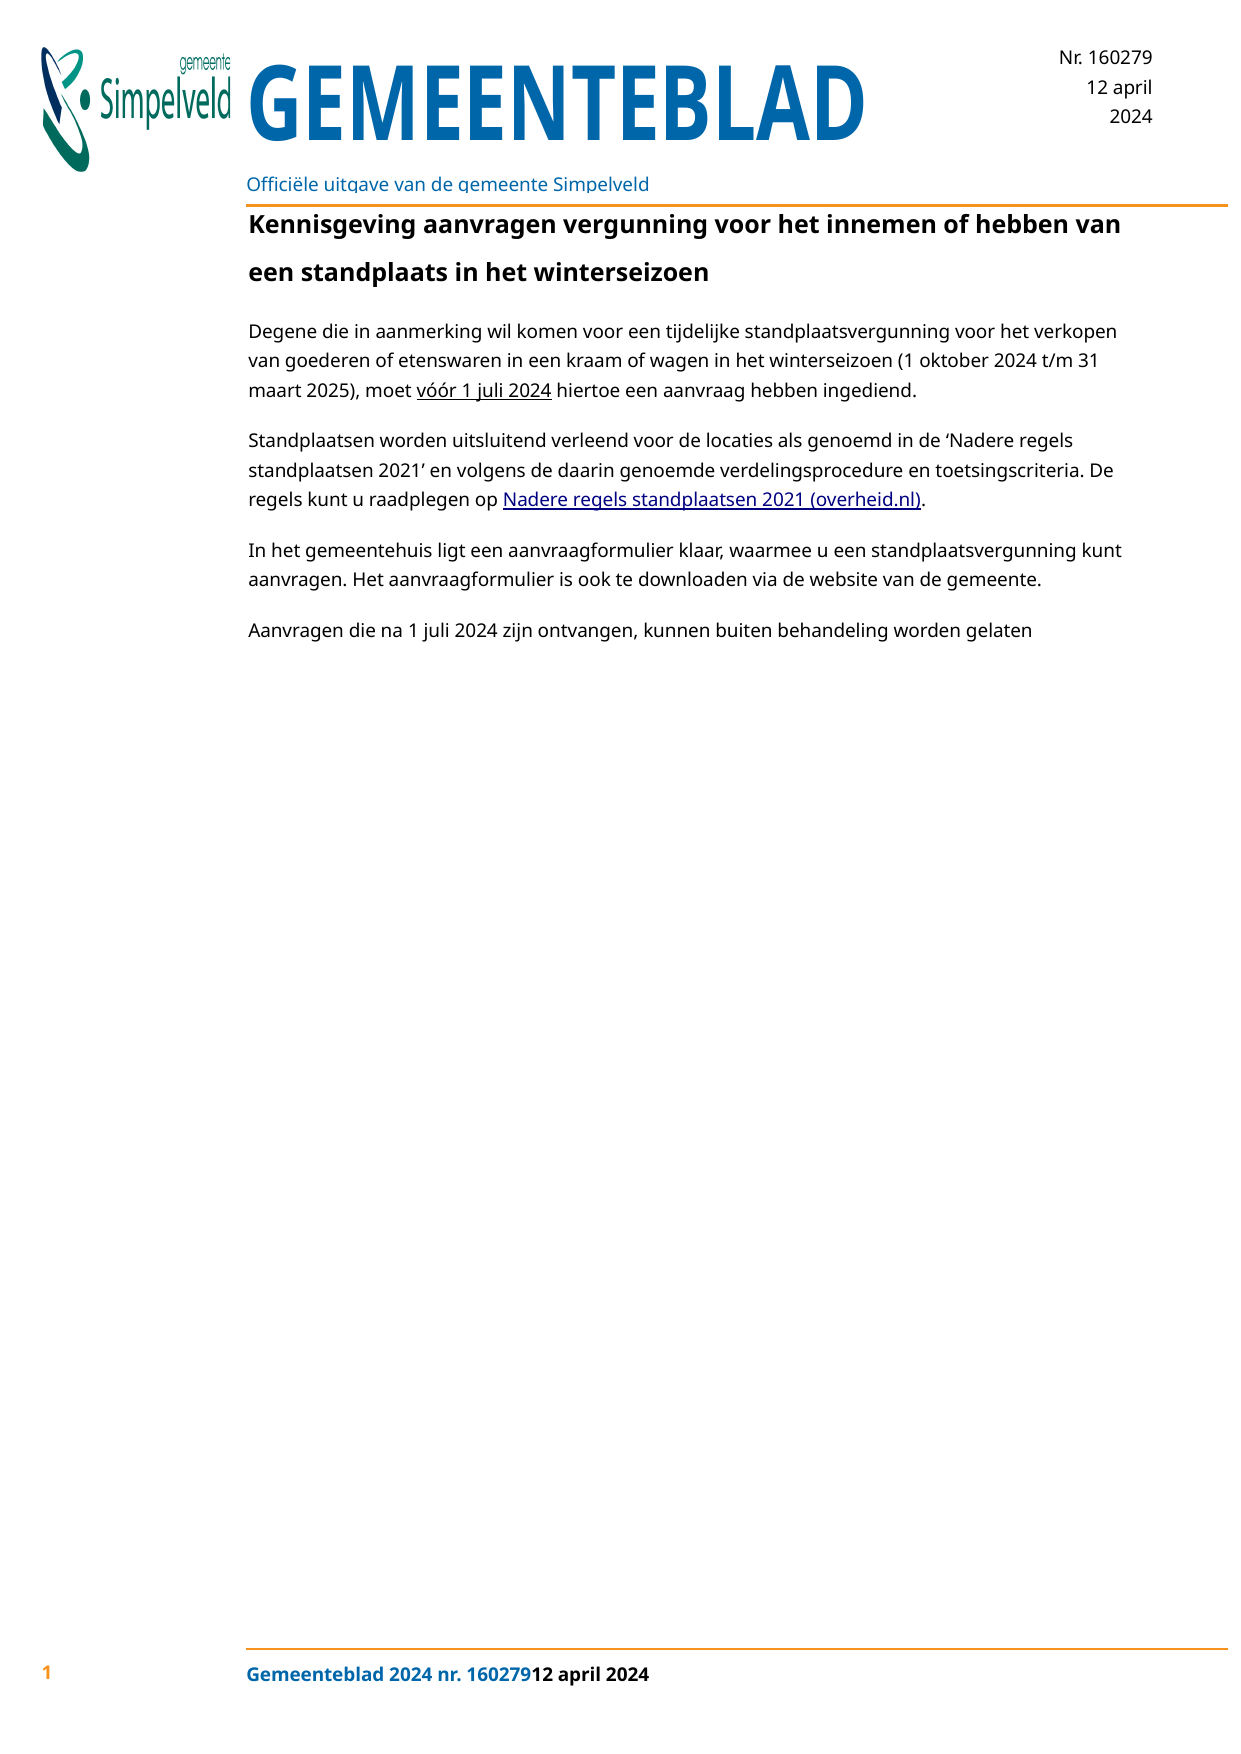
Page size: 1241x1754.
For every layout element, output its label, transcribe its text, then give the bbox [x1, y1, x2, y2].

text In het gemeentehuis ligt een aanvraagformulier klaar, waarmee u een standplaatsvergunning kunt aanvragen. Het aanvraagformulier is ook te downloaden via de website van de gemeente. [248, 537, 1152, 592]
text Kennisgeving aanvragen vergunning voor het innemen of hebben van een standplaats in het winterseizoen [248, 207, 1152, 288]
picture [41, 47, 231, 172]
text Degene die in aanmerking wil komen voor een tijdelijke standplaatsvergunning voor het verkopen van goederen of etenswaren in een kraam of wagen in het winterseizoen (1 oktober 2024 t/m 31 maart 2025), moet vóór 1 juli 2024 hiertoe een aanvraag hebben ingediend. [248, 318, 1152, 403]
text Standplaatsen worden uitsluitend verleend voor de locaties als genoemd in de ‘Nadere regels standplaatsen 2021’ en volgens de daarin genoemde verdelingsprocedure en toetsingscriteria. De regels kunt u raadplegen op Nadere regels standplaatsen 2021 (overheid.nl). [248, 427, 1152, 512]
text Aanvragen die na 1 juli 2024 zijn ontvangen, kunnen buiten behandeling worden gelaten [248, 617, 1152, 643]
